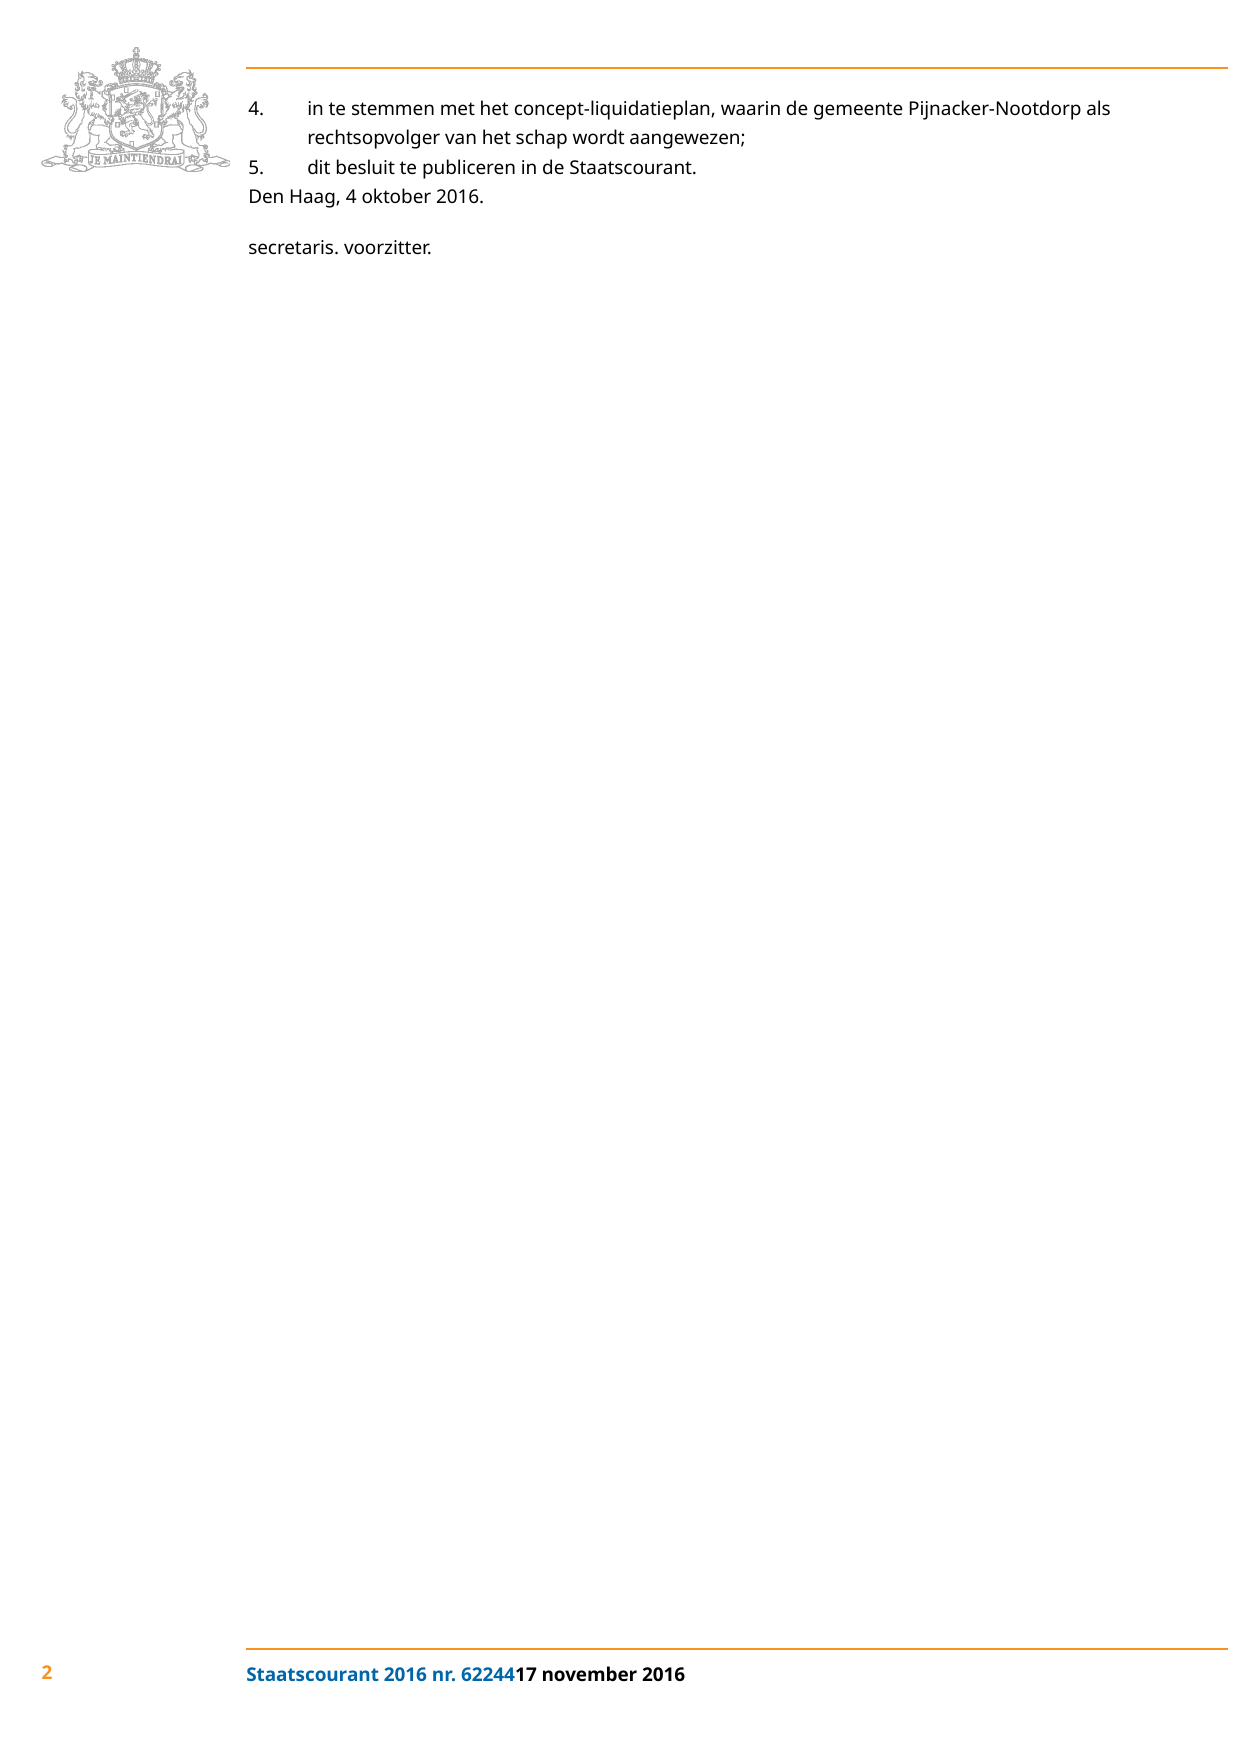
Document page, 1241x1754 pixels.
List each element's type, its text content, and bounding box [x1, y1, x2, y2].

picture [41, 47, 231, 172]
list dit besluit te publiceren in de Staatscourant. [248, 154, 1152, 180]
list in te stemmen met het concept-liquidatieplan, waarin de gemeente Pijnacker-Nootdorp als rechtsopvolger van het schap wordt aangewezen; [248, 95, 1152, 150]
text secretaris. voorzitter. [248, 234, 1152, 260]
text Den Haag, 4 oktober 2016. [248, 183, 1152, 209]
